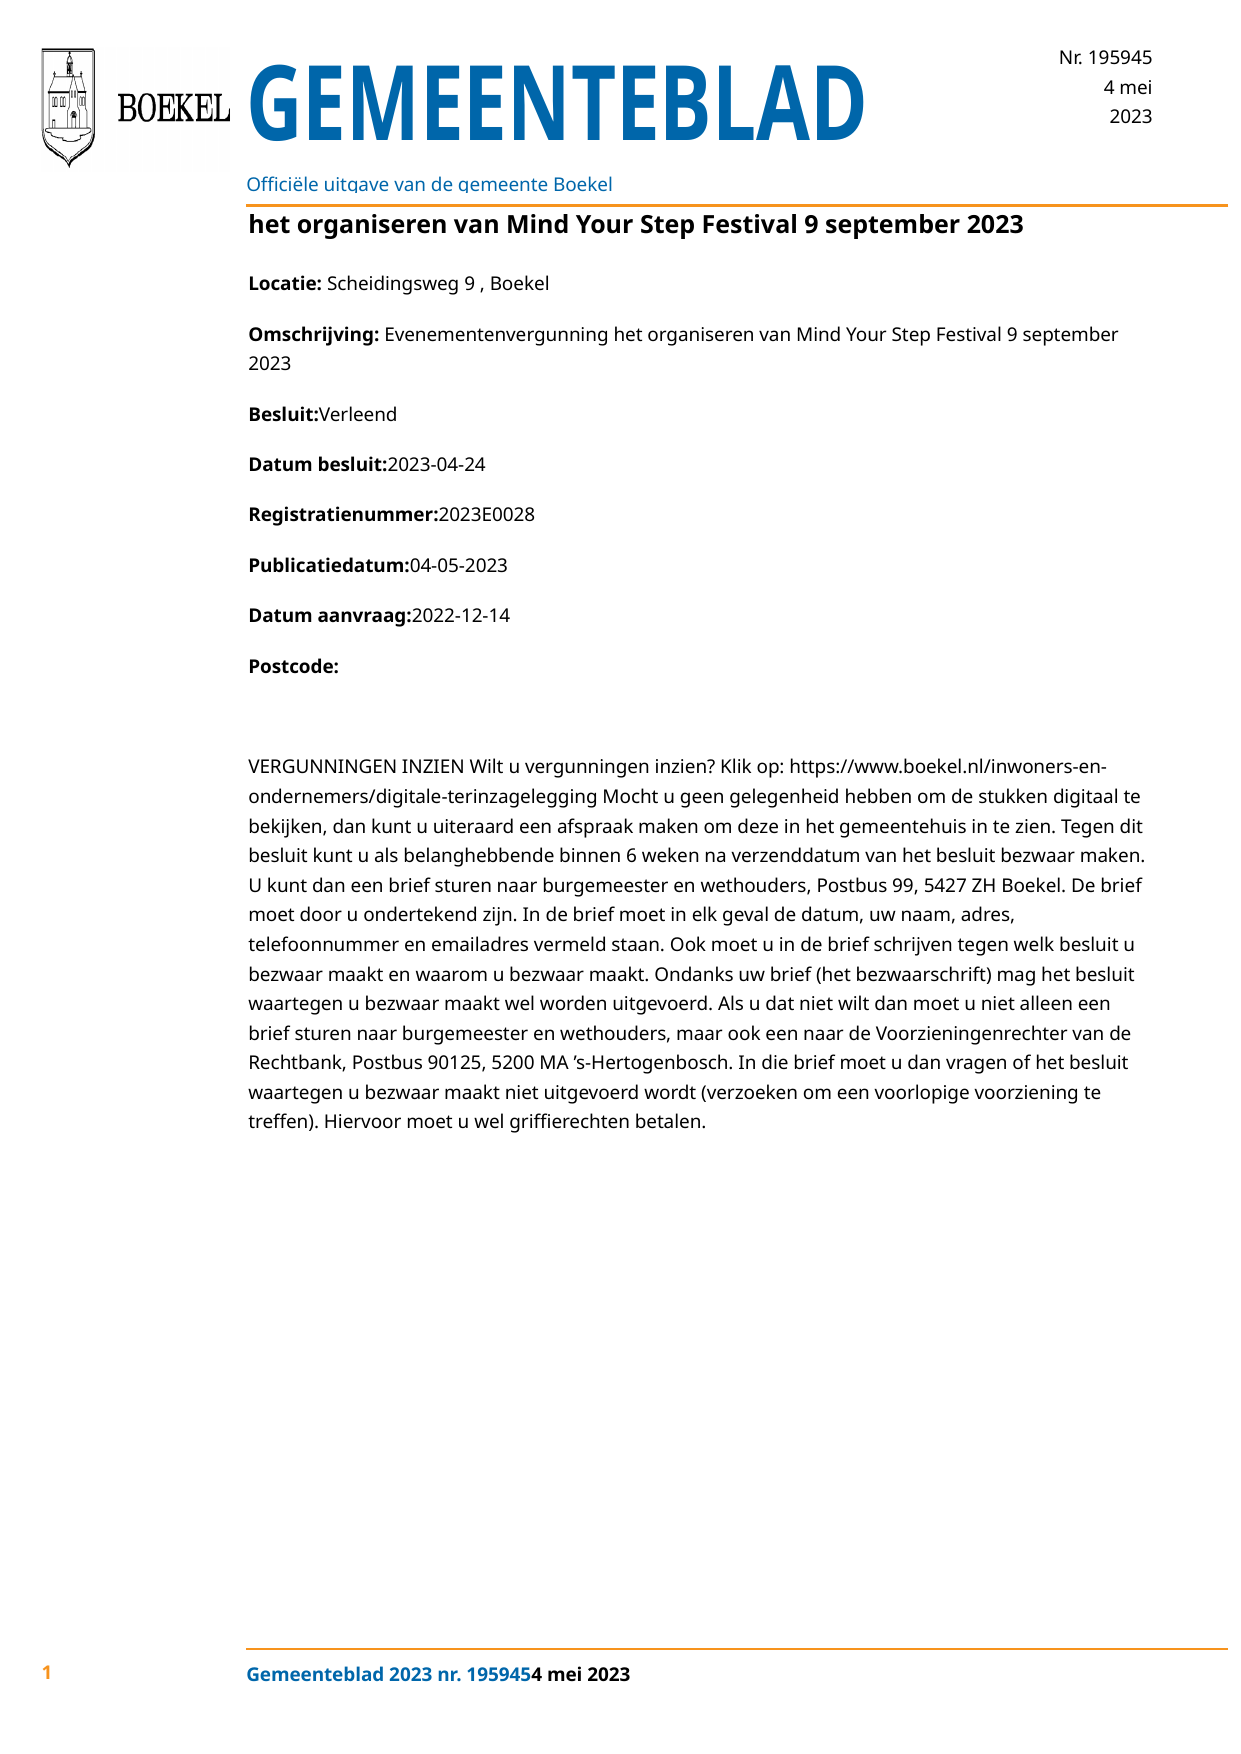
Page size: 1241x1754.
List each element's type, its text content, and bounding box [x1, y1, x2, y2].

text het organiseren van Mind Your Step Festival 9 september 2023 [248, 207, 1152, 241]
text Publicatiedatum:04-05-2023 [248, 552, 1152, 578]
text Locatie: Scheidingsweg 9 , Boekel [248, 270, 1152, 296]
text Datum aanvraag:2022-12-14 [248, 602, 1152, 628]
text Registratienummer:2023E0028 [248, 502, 1152, 527]
picture [41, 47, 231, 172]
text Datum besluit:2023-04-24 [248, 451, 1152, 477]
text Besluit:Verleend [248, 401, 1152, 426]
text VERGUNNINGEN INZIEN Wilt u vergunningen inzien? Klik op: https://www.boekel.nl/inwoners-en-ondernemers/digitale-terinzagelegging Mocht u geen gelegenheid hebben om de stukken digitaal te bekijken, dan kunt u uiteraard een afspraak maken om deze in het gemeentehuis in te zien. Tegen dit besluit kunt u als belanghebbende binnen 6 weken na verzenddatum van het besluit bezwaar maken. U kunt dan een brief sturen naar burgemeester en wethouders, Postbus 99, 5427 ZH Boekel. De brief moet door u ondertekend zijn. In de brief moet in elk geval de datum, uw naam, adres, telefoonnummer en emailadres vermeld staan. Ook moet u in de brief schrijven tegen welk besluit u bezwaar maakt en waarom u bezwaar maakt. Ondanks uw brief (het bezwaarschrift) mag het besluit waartegen u bezwaar maakt wel worden uitgevoerd. Als u dat niet wilt dan moet u niet alleen een brief sturen naar burgemeester en wethouders, maar ook een naar de Voorzieningenrechter van de Rechtbank, Postbus 90125, 5200 MA ’s-Hertogenbosch. In die brief moet u dan vragen of het besluit waartegen u bezwaar maakt niet uitgevoerd wordt (verzoeken om een voorlopige voorziening te treffen). Hiervoor moet u wel griffierechten betalen. [248, 754, 1152, 1134]
text Postcode: [248, 653, 1152, 678]
text Omschrijving: Evenementenvergunning het organiseren van Mind Your Step Festival 9 september 2023 [248, 321, 1152, 376]
